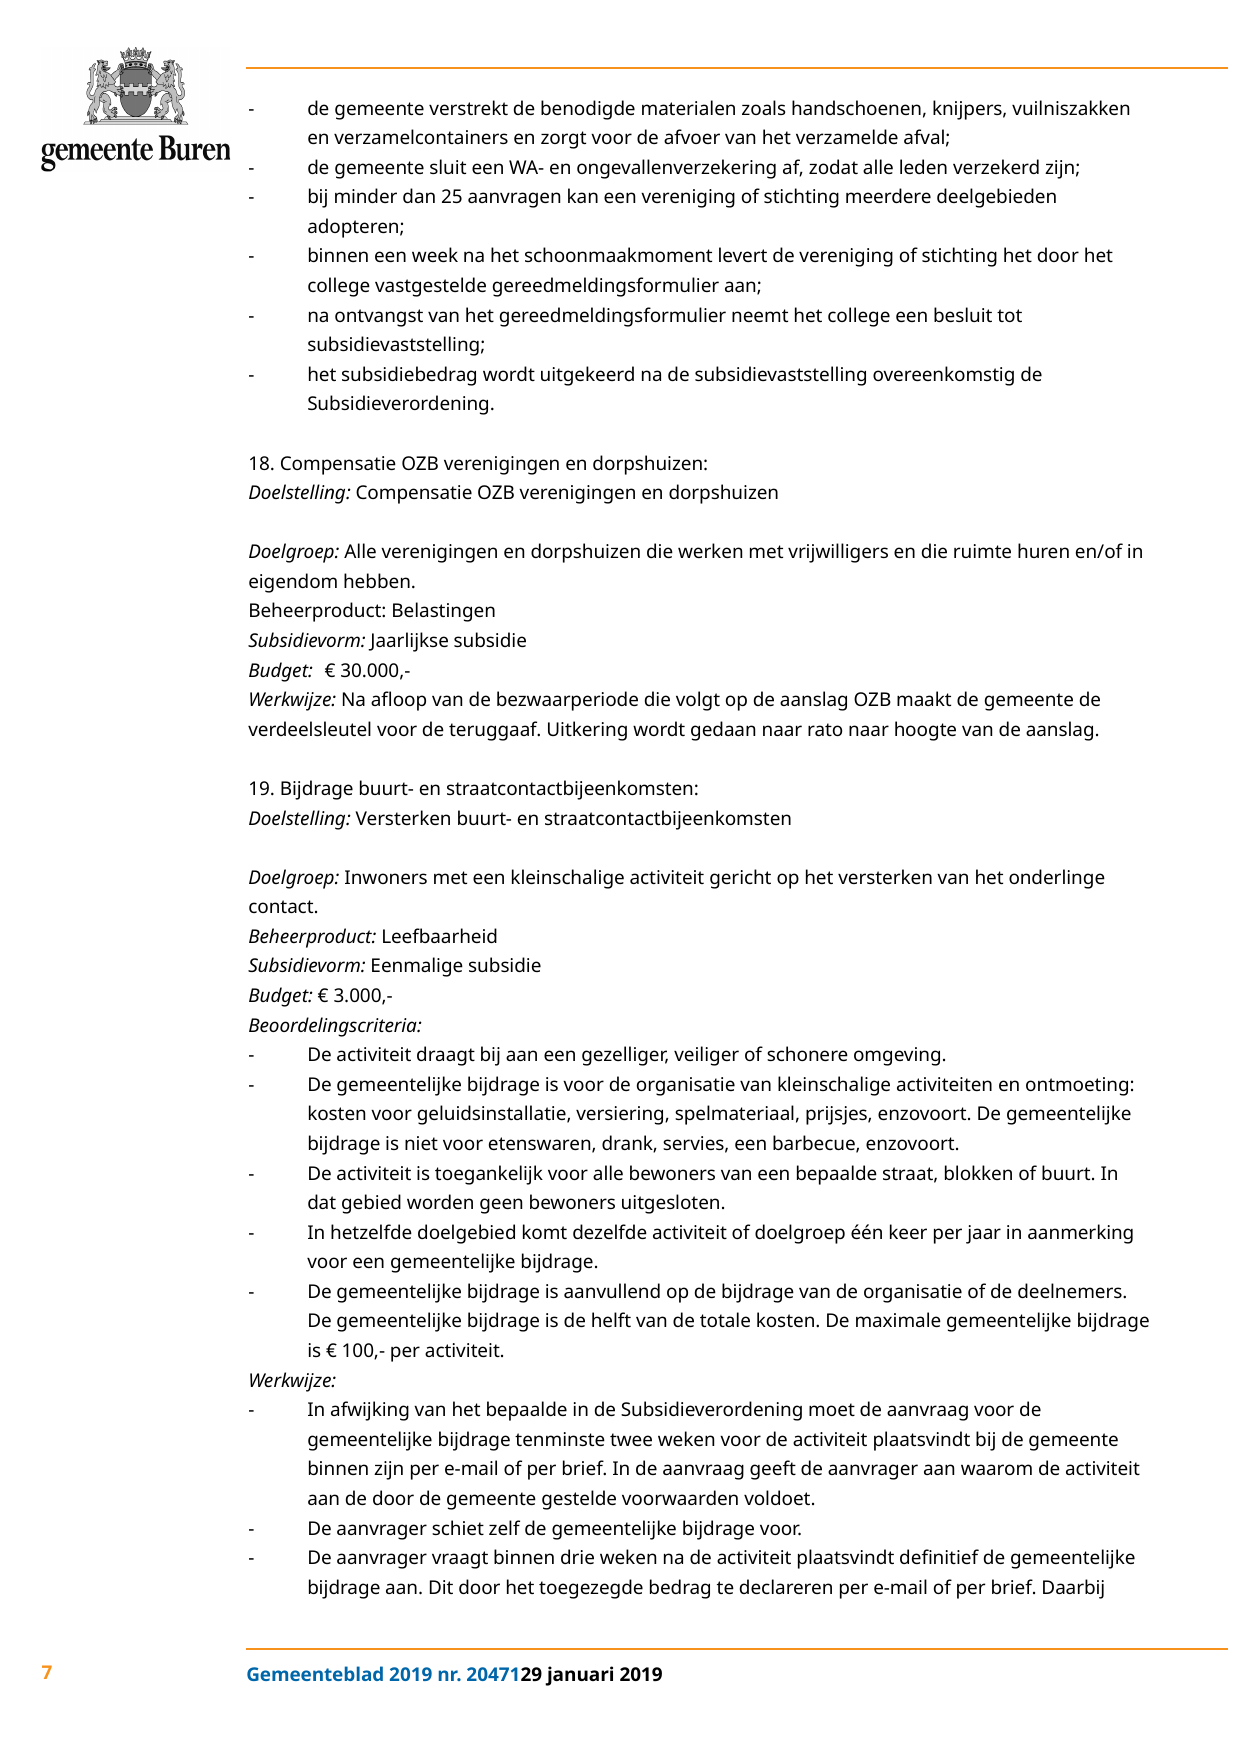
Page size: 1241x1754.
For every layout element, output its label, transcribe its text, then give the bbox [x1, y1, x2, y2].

picture [41, 47, 231, 172]
text Beheerproduct: Leefbaarheid [248, 923, 1152, 949]
list In hetzelfde doelgebied komt dezelfde activiteit of doelgroep één keer per jaar in aanmerking voor een gemeentelijke bijdrage. [248, 1219, 1152, 1274]
text Beheerproduct: Belastingen [248, 598, 1152, 623]
list de gemeente sluit een WA- en ongevallenverzekering af, zodat alle leden verzekerd zijn; [248, 154, 1152, 180]
text 19. Bijdrage buurt- en straatcontactbijeenkomsten: [248, 775, 1152, 801]
list de gemeente verstrekt de benodigde materialen zoals handschoenen, knijpers, vuilniszakken en verzamelcontainers en zorgt voor de afvoer van het verzamelde afval; [248, 95, 1152, 150]
list De activiteit is toegankelijk voor alle bewoners van een bepaalde straat, blokken of buurt. In dat gebied worden geen bewoners uitgesloten. [248, 1160, 1152, 1215]
text Doelstelling: Versterken buurt- en straatcontactbijeenkomsten [248, 805, 1152, 831]
list bij minder dan 25 aanvragen kan een vereniging of stichting meerdere deelgebieden adopteren; [248, 183, 1152, 239]
text Doelgroep: Alle verenigingen en dorpshuizen die werken met vrijwilligers en die ruimte huren en/of in eigendom hebben. [248, 538, 1152, 594]
list De gemeentelijke bijdrage is voor de organisatie van kleinschalige activiteiten en ontmoeting: kosten voor geluidsinstallatie, versiering, spelmateriaal, prijsjes, enzovoort. De gemeentelijke bijdrage is niet voor etenswaren, drank, servies, een barbecue, enzovoort. [248, 1071, 1152, 1156]
text Budget: € 30.000,- [248, 657, 1152, 683]
list na ontvangst van het gereedmeldingsformulier neemt het college een besluit tot subsidievaststelling; [248, 302, 1152, 357]
list binnen een week na het schoonmaakmoment levert de vereniging of stichting het door het college vastgestelde gereedmeldingsformulier aan; [248, 243, 1152, 298]
list het subsidiebedrag wordt uitgekeerd na de subsidievaststelling overeenkomstig de Subsidieverordening. [248, 361, 1152, 416]
text Doelstelling: Compensatie OZB verenigingen en dorpshuizen [248, 479, 1152, 505]
text 18. Compensatie OZB verenigingen en dorpshuizen: [248, 450, 1152, 476]
list De gemeentelijke bijdrage is aanvullend op de bijdrage van de organisatie of de deelnemers. De gemeentelijke bijdrage is de helft van de totale kosten. De maximale gemeentelijke bijdrage is € 100,- per activiteit. [248, 1278, 1152, 1363]
text Budget: € 3.000,- [248, 982, 1152, 1008]
text Beoordelingscriteria: [248, 1012, 1152, 1038]
text Werkwijze: Na afloop van de bezwaarperiode die volgt op de aanslag OZB maakt de gemeente de verdeelsleutel voor de teruggaaf. Uitkering wordt gedaan naar rato naar hoogte van de aanslag. [248, 686, 1152, 742]
text Werkwijze: [248, 1367, 1152, 1393]
text Doelgroep: Inwoners met een kleinschalige activiteit gericht op het versterken van het onderlinge contact. [248, 864, 1152, 919]
text Subsidievorm: Jaarlijkse subsidie [248, 627, 1152, 653]
list De activiteit draagt bij aan een gezelliger, veiliger of schonere omgeving. [248, 1041, 1152, 1067]
list De aanvrager vraagt binnen drie weken na de activiteit plaatsvindt definitief de gemeentelijke bijdrage aan. Dit door het toegezegde bedrag te declareren per e-mail of per brief. Daarbij [248, 1544, 1152, 1600]
list De aanvrager schiet zelf de gemeentelijke bijdrage voor. [248, 1515, 1152, 1541]
list In afwijking van het bepaalde in de Subsidieverordening moet de aanvraag voor de gemeentelijke bijdrage tenminste twee weken voor de activiteit plaatsvindt bij de gemeente binnen zijn per e-mail of per brief. In de aanvraag geeft de aanvrager aan waarom de activiteit aan de door de gemeente gestelde voorwaarden voldoet. [248, 1396, 1152, 1511]
text Subsidievorm: Eenmalige subsidie [248, 953, 1152, 978]
